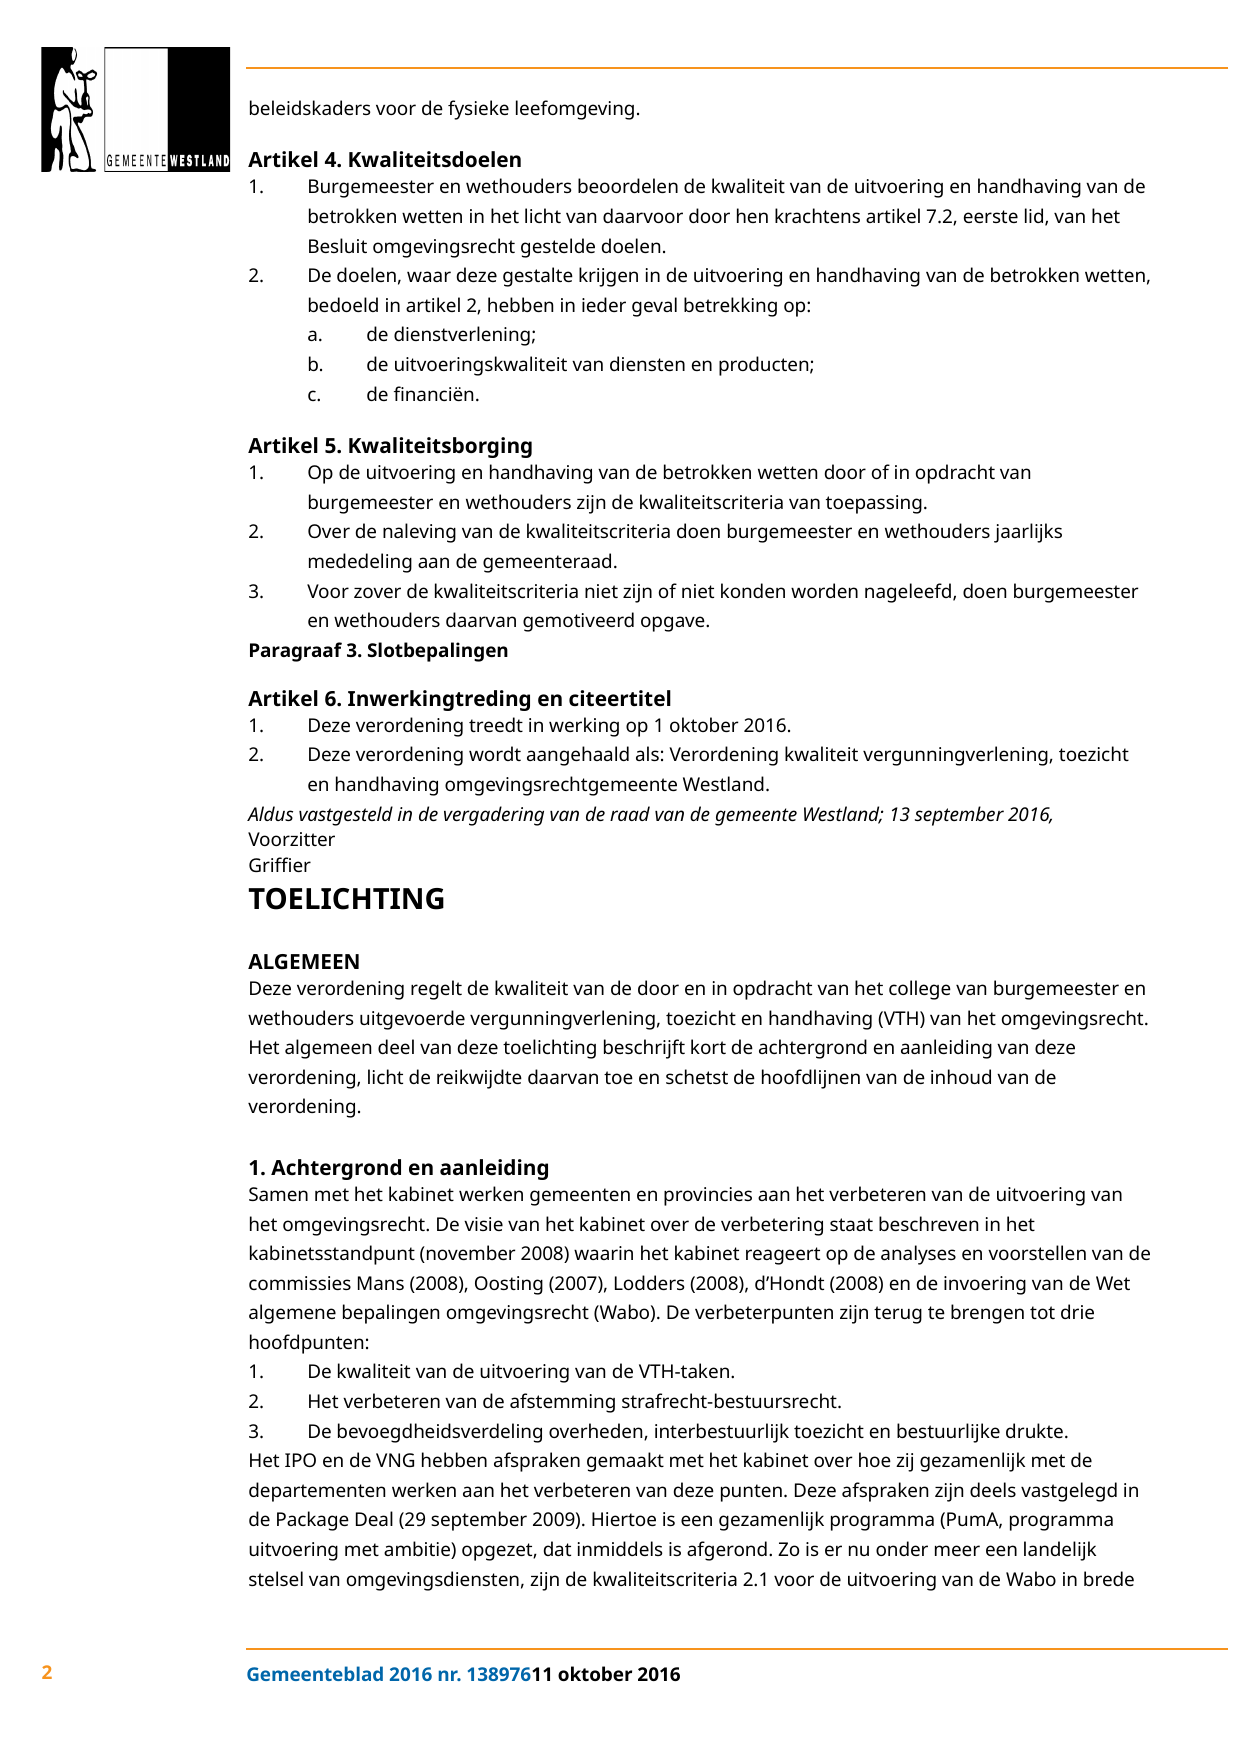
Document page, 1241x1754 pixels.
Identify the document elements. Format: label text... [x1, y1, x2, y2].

text TOELICHTING [248, 878, 1152, 918]
list Over de naleving van de kwaliteitscriteria doen burgemeester en wethouders jaarlijks mededeling aan de gemeenteraad. [248, 519, 1152, 574]
text Deze verordening regelt de kwaliteit van de door en in opdracht van het college van burgemeester en wethouders uitgevoerde vergunningverlening, toezicht en handhaving (VTH) van het omgevingsrecht. Het algemeen deel van deze toelichting beschrijft kort de achtergrond en aanleiding van deze verordening, licht de reikwijdte daarvan toe en schetst de hoofdlijnen van de inhoud van de verordening. [248, 975, 1152, 1119]
text Griffier [248, 852, 1152, 878]
list Het verbeteren van de afstemming strafrecht-bestuursrecht. [248, 1388, 1152, 1414]
text Het IPO en de VNG hebben afspraken gemaakt met het kabinet over hoe zij gezamenlijk met de departementen werken aan het verbeteren van deze punten. Deze afspraken zijn deels vastgelegd in de Package Deal (29 september 2009). Hiertoe is een gezamenlijk programma (PumA, programma uitvoering met ambitie) opgezet, dat inmiddels is afgerond. Zo is er nu onder meer een landelijk stelsel van omgevingsdiensten, zijn de kwaliteitscriteria 2.1 voor de uitvoering van de Wabo in brede [248, 1447, 1152, 1592]
list Voor zover de kwaliteitscriteria niet zijn of niet konden worden nageleefd, doen burgemeester en wethouders daarvan gemotiveerd opgave. [248, 578, 1152, 633]
text Voorzitter [248, 827, 1152, 852]
text Artikel 6. Inwerkingtreding en citeertitel [248, 684, 1152, 712]
text Aldus vastgesteld in de vergadering van de raad van de gemeente Westland; 13 september 2016, [248, 801, 1152, 827]
list De kwaliteit van de uitvoering van de VTH-taken. [248, 1359, 1152, 1384]
list De doelen, waar deze gestalte krijgen in de uitvoering en handhaving van de betrokken wetten, bedoeld in artikel 2, hebben in ieder geval betrekking op: [248, 262, 1152, 318]
text Paragraaf 3. Slotbepalingen [248, 637, 1152, 663]
list de uitvoeringskwaliteit van diensten en producten; [307, 351, 1152, 377]
text 1. Achtergrond en aanleiding [248, 1153, 1152, 1181]
list De bevoegdheidsverdeling overheden, interbestuurlijk toezicht en bestuurlijke drukte. [248, 1418, 1152, 1444]
list Op de uitvoering en handhaving van de betrokken wetten door of in opdracht van burgemeester en wethouders zijn de kwaliteitscriteria van toepassing. [248, 459, 1152, 515]
list de dienstverlening; [307, 322, 1152, 347]
text Artikel 4. Kwaliteitsdoelen [248, 145, 1152, 174]
list Burgemeester en wethouders beoordelen de kwaliteit van de uitvoering en handhaving van de betrokken wetten in het licht van daarvoor door hen krachtens artikel 7.2, eerste lid, van het Besluit omgevingsrecht gestelde doelen. [248, 174, 1152, 258]
text Artikel 5. Kwaliteitsborging [248, 431, 1152, 459]
text Samen met het kabinet werken gemeenten en provincies aan het verbeteren van de uitvoering van het omgevingsrecht. De visie van het kabinet over de verbetering staat beschreven in het kabinetsstandpunt (november 2008) waarin het kabinet reageert op de analyses en voorstellen van de commissies Mans (2008), Oosting (2007), Lodders (2008), d’Hondt (2008) en de invoering van de Wet algemene bepalingen omgevingsrecht (Wabo). De verbeterpunten zijn terug te brengen tot drie hoofdpunten: [248, 1181, 1152, 1355]
text beleidskaders voor de fysieke leefomgeving. [248, 95, 1152, 121]
text ALGEMEEN [248, 947, 1152, 975]
list Deze verordening wordt aangehaald als: Verordening kwaliteit vergunningverlening, toezicht en handhaving omgevingsrechtgemeente Westland. [248, 742, 1152, 797]
list de financiën. [307, 381, 1152, 406]
list Deze verordening treedt in werking op 1 oktober 2016. [248, 712, 1152, 738]
picture [41, 47, 231, 172]
